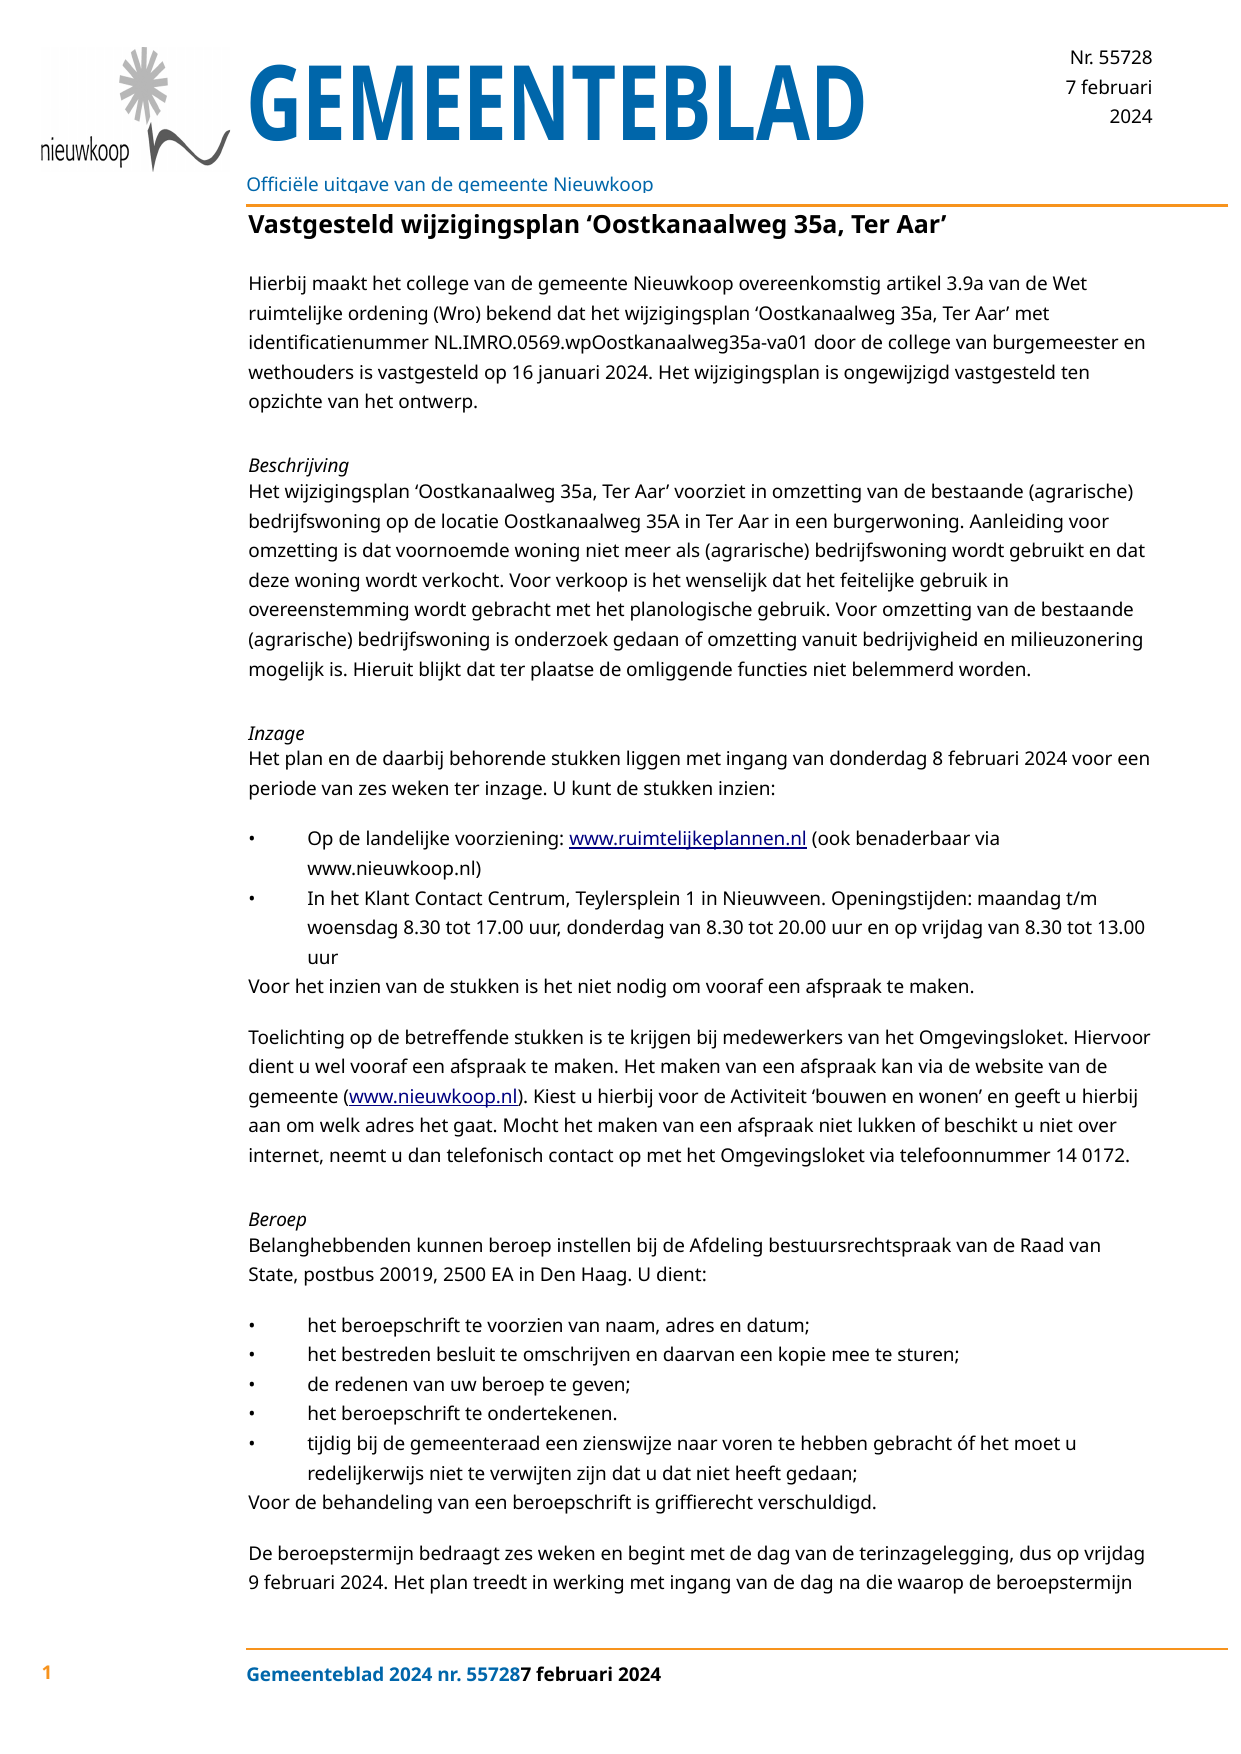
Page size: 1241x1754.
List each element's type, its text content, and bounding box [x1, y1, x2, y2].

list tijdig bij de gemeenteraad een zienswijze naar voren te hebben gebracht óf het moet u redelijkerwijs niet te verwijten zijn dat u dat niet heeft gedaan; [248, 1430, 1152, 1486]
list In het Klant Contact Centrum, Teylersplein 1 in Nieuwveen. Openingstijden: maandag t/m woensdag 8.30 tot 17.00 uur, donderdag van 8.30 tot 20.00 uur en op vrijdag van 8.30 tot 13.00 uur [248, 885, 1152, 969]
text Hierbij maakt het college van de gemeente Nieuwkoop overeenkomstig artikel 3.9a van de Wet ruimtelijke ordening (Wro) bekend dat het wijzigingsplan ‘Oostkanaalweg 35a, Ter Aar’ met identificatienummer NL.IMRO.0569.wpOostkanaalweg35a-va01 door de college van burgemeester en wethouders is vastgesteld op 16 januari 2024. Het wijzigingsplan is ongewijzigd vastgesteld ten opzichte van het ontwerp. [248, 270, 1152, 414]
list Op de landelijke voorziening: www.ruimtelijkeplannen.nl (ook benaderbaar via www.nieuwkoop.nl) [248, 826, 1152, 881]
list het bestreden besluit te omschrijven en daarvan een kopie mee te sturen; [248, 1341, 1152, 1367]
text Voor het inzien van de stukken is het niet nodig om vooraf een afspraak te maken. [248, 973, 1152, 999]
text Vastgesteld wijzigingsplan ‘Oostkanaalweg 35a, Ter Aar’ [248, 207, 1152, 241]
text Het plan en de daarbij behorende stukken liggen met ingang van donderdag 8 februari 2024 voor een periode van zes weken ter inzage. U kunt de stukken inzien: [248, 746, 1152, 801]
list het beroepschrift te voorzien van naam, adres en datum; [248, 1312, 1152, 1338]
text Beroep [248, 1206, 1152, 1232]
picture [41, 47, 231, 172]
text Inzage [248, 720, 1152, 746]
text Toelichting op de betreffende stukken is te krijgen bij medewerkers van het Omgevingsloket. Hiervoor dient u wel vooraf een afspraak te maken. Het maken van een afspraak kan via de website van de gemeente (www.nieuwkoop.nl). Kiest u hierbij voor de Activiteit ‘bouwen en wonen’ en geeft u hierbij aan om welk adres het gaat. Mocht het maken van een afspraak niet lukken of beschikt u niet over internet, neemt u dan telefonisch contact op met het Omgevingsloket via telefoonnummer 14 0172. [248, 1024, 1152, 1168]
list het beroepschrift te ondertekenen. [248, 1401, 1152, 1426]
text Beschrijving [248, 453, 1152, 478]
list de redenen van uw beroep te geven; [248, 1371, 1152, 1397]
text De beroepstermijn bedraagt zes weken en begint met de dag van de terinzagelegging, dus op vrijdag 9 februari 2024. Het plan treedt in werking met ingang van de dag na die waarop de beroepstermijn [248, 1540, 1152, 1595]
text Het wijzigingsplan ‘Oostkanaalweg 35a, Ter Aar’ voorziet in omzetting van de bestaande (agrarische) bedrijfswoning op de locatie Oostkanaalweg 35A in Ter Aar in een burgerwoning. Aanleiding voor omzetting is dat voornoemde woning niet meer als (agrarische) bedrijfswoning wordt gebruikt en dat deze woning wordt verkocht. Voor verkoop is het wenselijk dat het feitelijke gebruik in overeenstemming wordt gebracht met het planologische gebruik. Voor omzetting van de bestaande (agrarische) bedrijfswoning is onderzoek gedaan of omzetting vanuit bedrijvigheid en milieuzonering mogelijk is. Hieruit blijkt dat ter plaatse de omliggende functies niet belemmerd worden. [248, 478, 1152, 682]
text Belanghebbenden kunnen beroep instellen bij de Afdeling bestuursrechtspraak van de Raad van State, postbus 20019, 2500 EA in Den Haag. U dient: [248, 1232, 1152, 1287]
text Voor de behandeling van een beroepschrift is griffierecht verschuldigd. [248, 1489, 1152, 1515]
